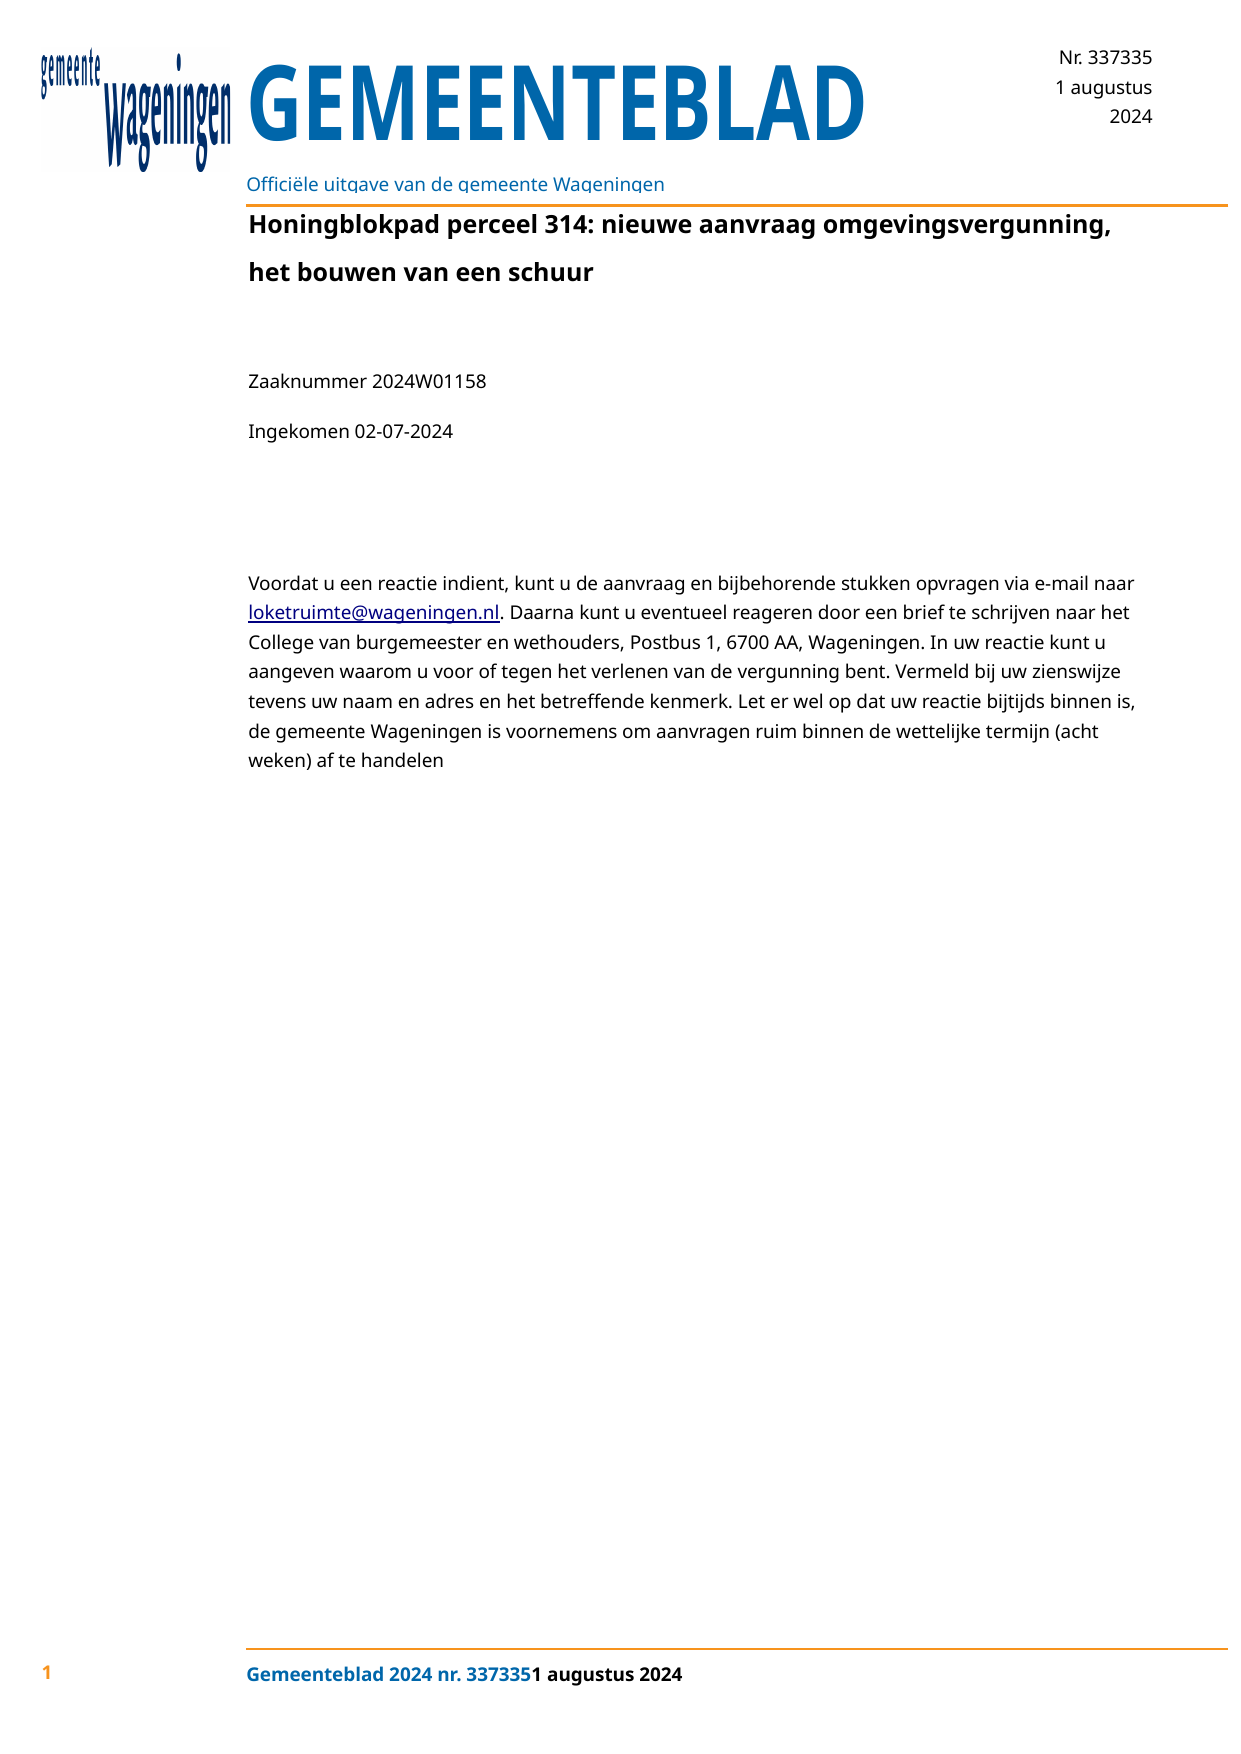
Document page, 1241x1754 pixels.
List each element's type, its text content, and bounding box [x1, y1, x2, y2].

text Ingekomen 02-07-2024 [248, 419, 1152, 444]
text Honingblokpad perceel 314: nieuwe aanvraag omgevingsvergunning, het bouwen van een schuur [248, 207, 1152, 288]
text Zaaknummer 2024W01158 [248, 368, 1152, 394]
picture [41, 47, 231, 172]
text Voordat u een reactie indient, kunt u de aanvraag en bijbehorende stukken opvragen via e-mail naar loketruimte@wageningen.nl. Daarna kunt u eventueel reageren door een brief te schrijven naar het College van burgemeester en wethouders, Postbus 1, 6700 AA, Wageningen. In uw reactie kunt u aangeven waarom u voor of tegen het verlenen van de vergunning bent. Vermeld bij uw zienswijze tevens uw naam en adres en het betreffende kenmerk. Let er wel op dat uw reactie bijtijds binnen is, de gemeente Wageningen is voornemens om aanvragen ruim binnen de wettelijke termijn (acht weken) af te handelen [248, 570, 1152, 773]
